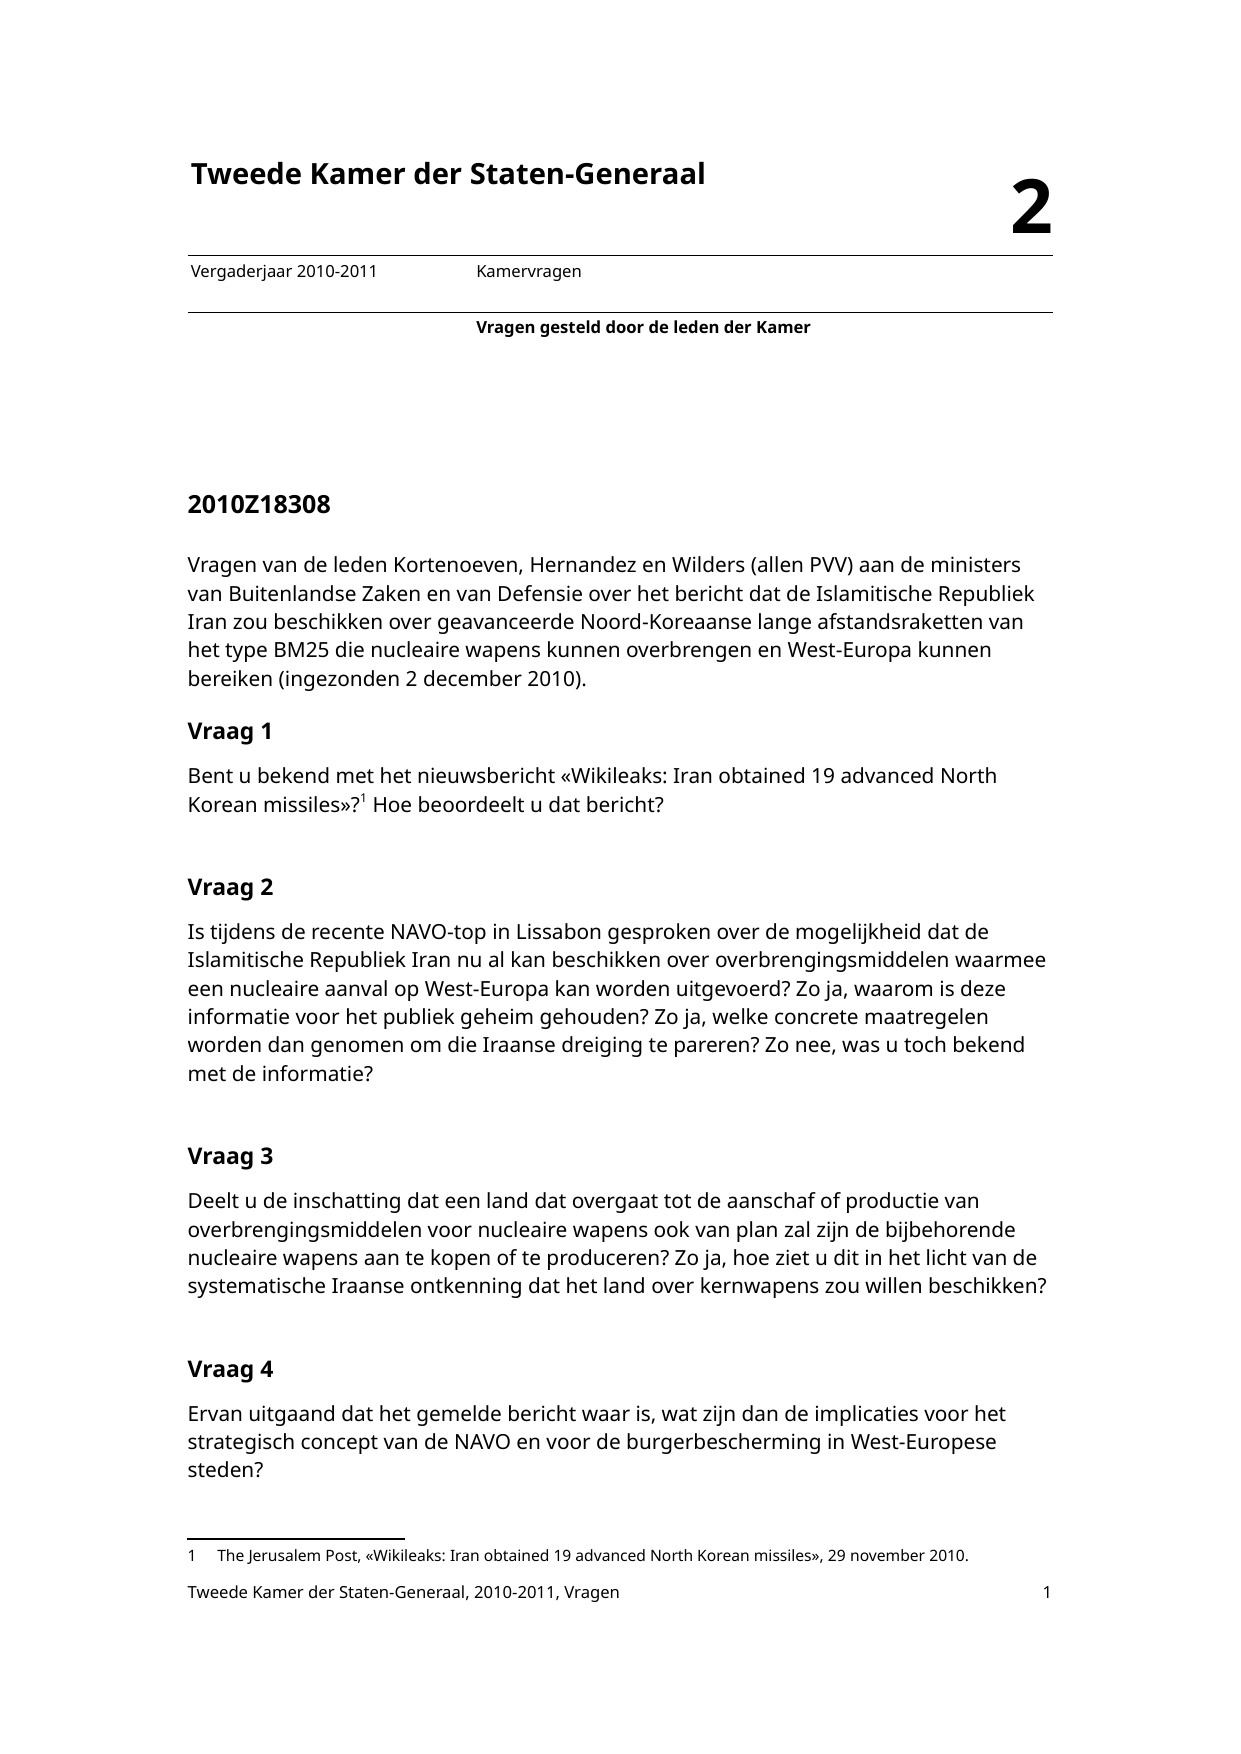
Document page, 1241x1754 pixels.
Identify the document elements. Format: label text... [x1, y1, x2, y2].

table_header Tweede Kamer der Staten-Generaal [188, 150, 879, 255]
subtitle Vraag 4 [187, 1352, 1053, 1384]
table_cell Vergaderjaar 2010-2011 [188, 256, 473, 312]
table_cell Kamervragen [473, 256, 1053, 312]
table_header 2 [880, 150, 1053, 255]
text Ervan uitgaand dat het gemelde bericht waar is, wat zijn dan de implicaties voor het strategisch concept van de NAVO en voor de burgerbescherming in West-Europese steden? [187, 1399, 1053, 1484]
subtitle Vraag 3 [187, 1140, 1053, 1171]
text The Jerusalem Post, «Wikileaks: Iran obtained 19 advanced North Korean missiles», 29 november 2010. [187, 1509, 1053, 1566]
text Deelt u de inschatting dat een land dat overgaat tot de aanschaf of productie van overbrengingsmiddelen voor nucleaire wapens ook van plan zal zijn de bijbehorende nucleaire wapens aan te kopen of te produceren? Zo ja, hoe ziet u dit in het licht van de systematische Iraanse ontkenning dat het land over kernwapens zou willen beschikken? [187, 1186, 1053, 1300]
text 2010Z18308 [187, 487, 1053, 521]
text Is tijdens de recente NAVO-top in Lissabon gesproken over de mogelijkheid dat de Islamitische Republiek Iran nu al kan beschikken over overbrengingsmiddelen waarmee een nucleaire aanval op West-Europa kan worden uitgevoerd? Zo ja, waarom is deze informatie voor het publiek geheim gehouden? Zo ja, welke concrete maatregelen worden dan genomen om die Iraanse dreiging te pareren? Zo nee, was u toch bekend met de informatie? [187, 917, 1053, 1087]
text Vragen van de leden Kortenoeven, Hernandez en Wilders (allen PVV) aan de ministers van Buitenlandse Zaken en van Defensie over het bericht dat de Islamitische Republiek Iran zou beschikken over geavanceerde Noord-Koreaanse lange afstandsraketten van het type BM25 die nucleaire wapens kunnen overbrengen en West-Europa kunnen bereiken (ingezonden 2 december 2010). [187, 550, 1053, 692]
table_cell Vragen gesteld door de leden der Kamer [473, 313, 1053, 339]
subtitle Vraag 2 [187, 871, 1053, 902]
text Bent u bekend met het nieuwsbericht «Wikileaks: Iran obtained 19 advanced North Korean missiles»? Hoe beoordeelt u dat bericht? [187, 761, 1053, 818]
subtitle Vraag 1 [187, 715, 1053, 746]
table_cell [188, 313, 473, 339]
